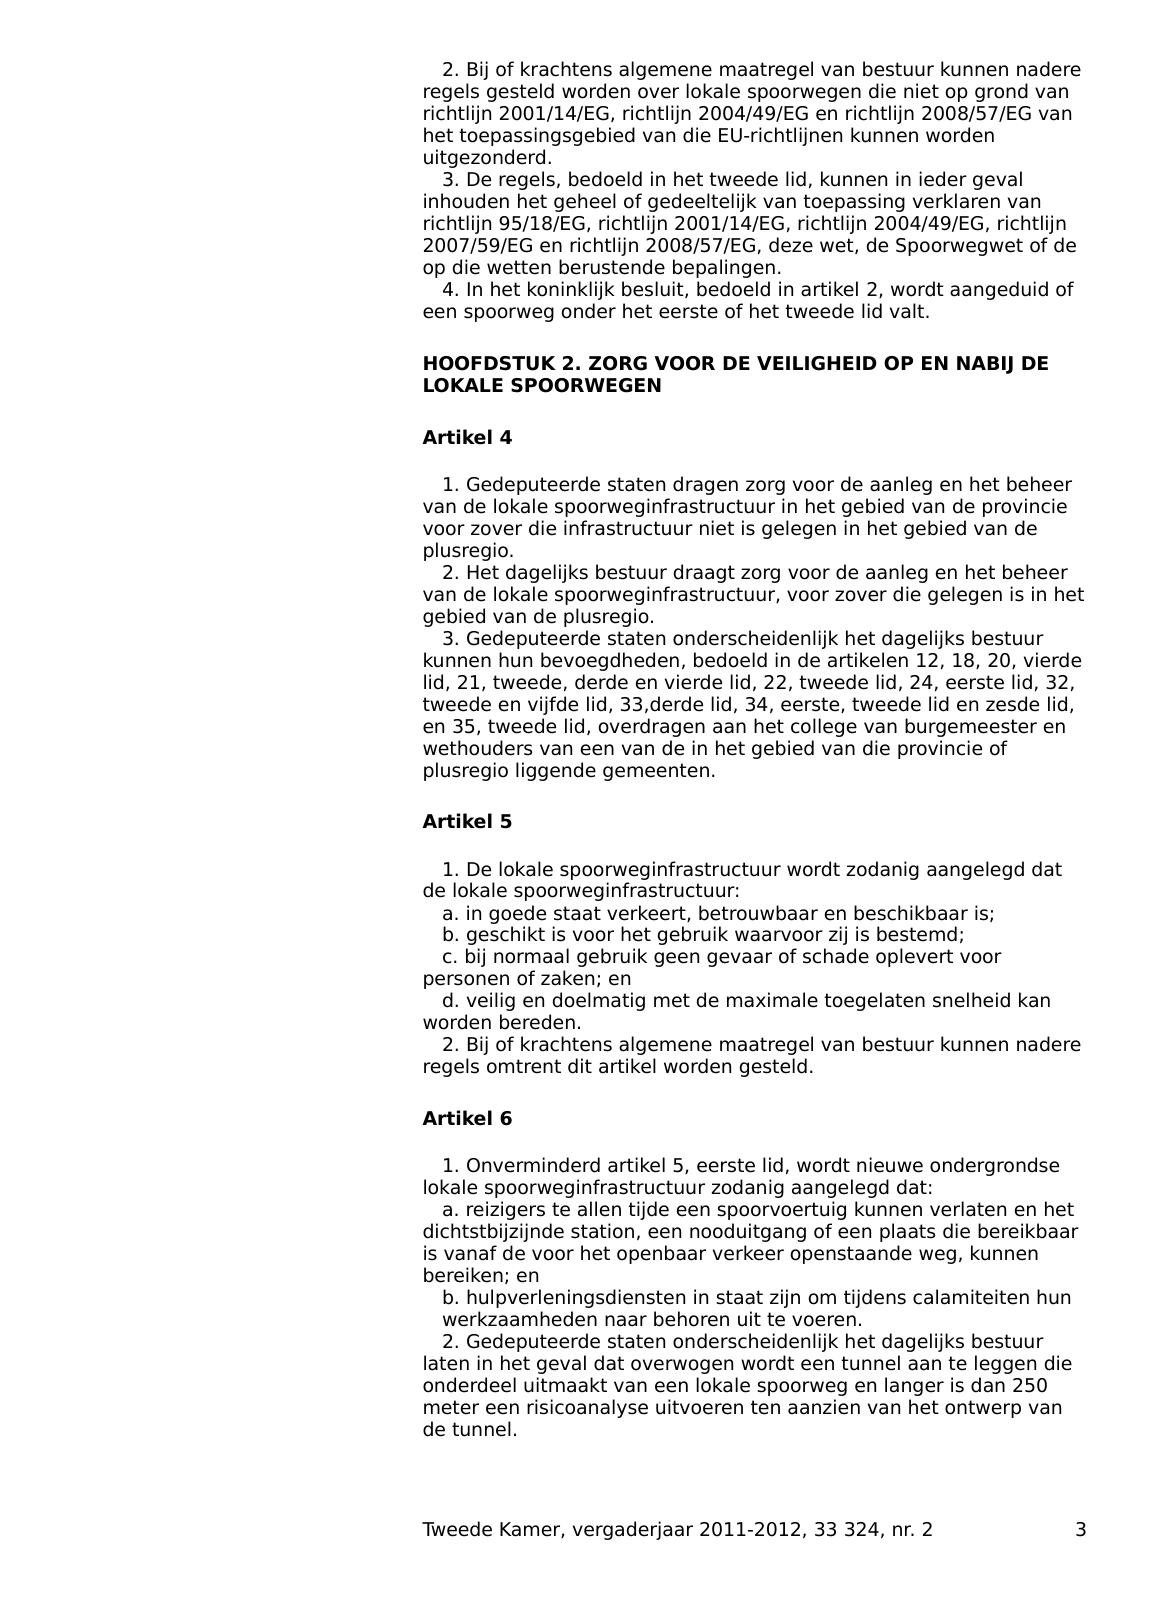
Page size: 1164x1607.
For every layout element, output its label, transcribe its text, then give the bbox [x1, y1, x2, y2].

subtitle Artikel 5 [422, 811, 1087, 833]
text 3. Gedeputeerde staten onderscheidenlijk het dagelijks bestuur kunnen hun bevoegdheden, bedoeld in de artikelen 12, 18, 20, vierde lid, 21, tweede, derde en vierde lid, 22, tweede lid, 24, eerste lid, 32, tweede en vijfde lid, 33,derde lid, 34, eerste, tweede lid en zesde lid, en 35, tweede lid, overdragen aan het college van burgemeester en wethouders van een van de in het gebied van die provincie of plusregio liggende gemeenten. [422, 628, 1087, 781]
text c. bij normaal gebruik geen gevaar of schade oplevert voor personen of zaken; en [422, 946, 1087, 990]
text 4. In het koninklijk besluit, bedoeld in artikel 2, wordt aangeduid of een spoorweg onder het eerste of het tweede lid valt. [422, 279, 1087, 323]
text 2. Gedeputeerde staten onderscheidenlijk het dagelijks bestuur laten in het geval dat overwogen wordt een tunnel aan te leggen die onderdeel uitmaakt van een lokale spoorweg en langer is dan 250 meter een risicoanalyse uitvoeren ten aanzien van het ontwerp van de tunnel. [422, 1331, 1087, 1441]
text werkzaamheden naar behoren uit te voeren. [422, 1309, 1087, 1331]
text 1. De lokale spoorweginfrastructuur wordt zodanig aangelegd dat de lokale spoorweginfrastructuur: [422, 858, 1087, 902]
text b. geschikt is voor het gebruik waarvoor zij is bestemd; [422, 924, 1087, 946]
text a. reizigers te allen tijde een spoorvoertuig kunnen verlaten en het dichtstbijzijnde station, een nooduitgang of een plaats die bereikbaar is vanaf de voor het openbaar verkeer openstaande weg, kunnen bereiken; en [422, 1199, 1087, 1287]
text 2. Het dagelijks bestuur draagt zorg voor de aanleg en het beheer van de lokale spoorweginfrastructuur, voor zover die gelegen is in het gebied van de plusregio. [422, 562, 1087, 628]
text b. hulpverleningsdiensten in staat zijn om tijdens calamiteiten hun [422, 1287, 1087, 1309]
text 2. Bij of krachtens algemene maatregel van bestuur kunnen nadere regels omtrent dit artikel worden gesteld. [422, 1034, 1087, 1078]
text 3. De regels, bedoeld in het tweede lid, kunnen in ieder geval inhouden het geheel of gedeeltelijk van toepassing verklaren van richtlijn 95/18/EG, richtlijn 2001/14/EG, richtlijn 2004/49/EG, richtlijn 2007/59/EG en richtlijn 2008/57/EG, deze wet, de Spoorwegwet of de op die wetten berustende bepalingen. [422, 169, 1087, 279]
text 1. Onverminderd artikel 5, eerste lid, wordt nieuwe ondergrondse lokale spoorweginfrastructuur zodanig aangelegd dat: [422, 1155, 1087, 1199]
text 2. Bij of krachtens algemene maatregel van bestuur kunnen nadere regels gesteld worden over lokale spoorwegen die niet op grond van richtlijn 2001/14/EG, richtlijn 2004/49/EG en richtlijn 2008/57/EG van het toepassingsgebied van die EU-richtlijnen kunnen worden uitgezonderd. [422, 59, 1087, 169]
text a. in goede staat verkeert, betrouwbaar en beschikbaar is; [422, 902, 1087, 924]
text d. veilig en doelmatig met de maximale toegelaten snelheid kan worden bereden. [422, 990, 1087, 1034]
subtitle Artikel 6 [422, 1108, 1087, 1130]
subtitle HOOFDSTUK 2. ZORG VOOR DE VEILIGHEID OP EN NABIJ DE LOKALE SPOORWEGEN [422, 353, 1087, 397]
subtitle Artikel 4 [422, 427, 1087, 449]
text 1. Gedeputeerde staten dragen zorg voor de aanleg en het beheer van de lokale spoorweginfrastructuur in het gebied van de provincie voor zover die infrastructuur niet is gelegen in het gebied van de plusregio. [422, 474, 1087, 562]
